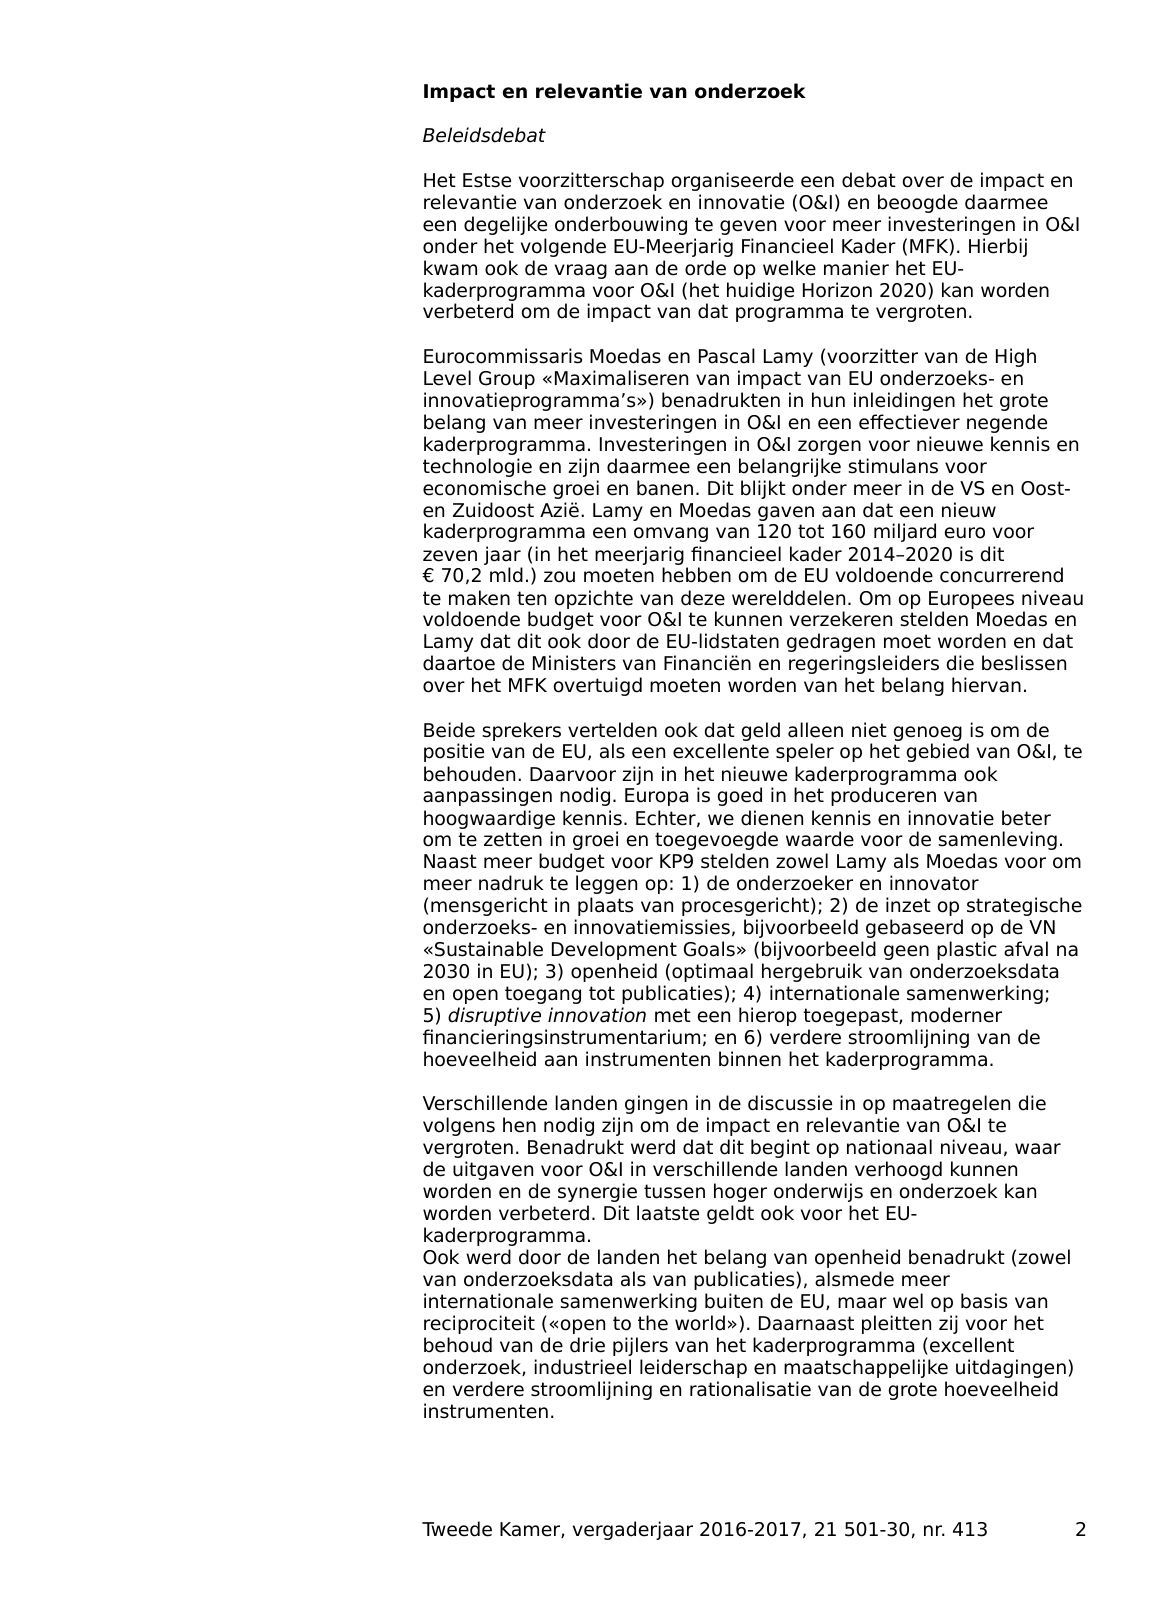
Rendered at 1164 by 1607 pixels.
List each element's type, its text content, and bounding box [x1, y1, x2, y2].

text Verschillende landen gingen in de discussie in op maatregelen die volgens hen nodig zijn om de impact en relevantie van O&I te vergroten. Benadrukt werd dat dit begint op nationaal niveau, waar de uitgaven voor O&I in verschillende landen verhoogd kunnen worden en de synergie tussen hoger onderwijs en onderzoek kan worden verbeterd. Dit laatste geldt ook voor het EU-kaderprogramma. [422, 1093, 1087, 1247]
subtitle Impact en relevantie van onderzoek [422, 81, 1087, 103]
text Ook werd door de landen het belang van openheid benadrukt (zowel van onderzoeksdata als van publicaties), alsmede meer internationale samenwerking buiten de EU, maar wel op basis van reciprociteit («open to the world»). Daarnaast pleitten zij voor het behoud van de drie pijlers van het kaderprogramma (excellent onderzoek, industrieel leiderschap en maatschappelijke uitdagingen) en verdere stroomlijning en rationalisatie van de grote hoeveelheid instrumenten. [422, 1247, 1087, 1423]
text Eurocommissaris Moedas en Pascal Lamy (voorzitter van de High Level Group «Maximaliseren van impact van EU onderzoeks- en innovatieprogramma’s») benadrukten in hun inleidingen het grote belang van meer investeringen in O&I en een effectiever negende kaderprogramma. Investeringen in O&I zorgen voor nieuwe kennis en technologie en zijn daarmee een belangrijke stimulans voor economische groei en banen. Dit blijkt onder meer in de VS en Oost- en Zuidoost Azië. Lamy en Moedas gaven aan dat een nieuw kaderprogramma een omvang van 120 tot 160 miljard euro voor zeven jaar (in het meerjarig financieel kader 2014–2020 is dit € 70,2 mld.) zou moeten hebben om de EU voldoende concurrerend te maken ten opzichte van deze werelddelen. Om op Europees niveau voldoende budget voor O&I te kunnen verzekeren stelden Moedas en Lamy dat dit ook door de EU-lidstaten gedragen moet worden en dat daartoe de Ministers van Financiën en regeringsleiders die beslissen over het MFK overtuigd moeten worden van het belang hiervan. [422, 346, 1087, 697]
text Beide sprekers vertelden ook dat geld alleen niet genoeg is om de positie van de EU, als een excellente speler op het gebied van O&I, te behouden. Daarvoor zijn in het nieuwe kaderprogramma ook aanpassingen nodig. Europa is goed in het produceren van hoogwaardige kennis. Echter, we dienen kennis en innovatie beter om te zetten in groei en toegevoegde waarde voor de samenleving. Naast meer budget voor KP9 stelden zowel Lamy als Moedas voor om meer nadruk te leggen op: 1) de onderzoeker en innovator (mensgericht in plaats van procesgericht); 2) de inzet op strategische onderzoeks- en innovatiemissies, bijvoorbeeld gebaseerd op de VN «Sustainable Development Goals» (bijvoorbeeld geen plastic afval na 2030 in EU); 3) openheid (optimaal hergebruik van onderzoeksdata en open toegang tot publicaties); 4) internationale samenwerking; 5) disruptive innovation met een hierop toegepast, moderner financieringsinstrumentarium; en 6) verdere stroomlijning van de hoeveelheid aan instrumenten binnen het kaderprogramma. [422, 719, 1087, 1071]
text Beleidsdebat [422, 125, 1087, 147]
text Het Estse voorzitterschap organiseerde een debat over de impact en relevantie van onderzoek en innovatie (O&I) en beoogde daarmee een degelijke onderbouwing te geven voor meer investeringen in O&I onder het volgende EU-Meerjarig Financieel Kader (MFK). Hierbij kwam ook de vraag aan de orde op welke manier het EU-kaderprogramma voor O&I (het huidige Horizon 2020) kan worden verbeterd om de impact van dat programma te vergroten. [422, 169, 1087, 323]
